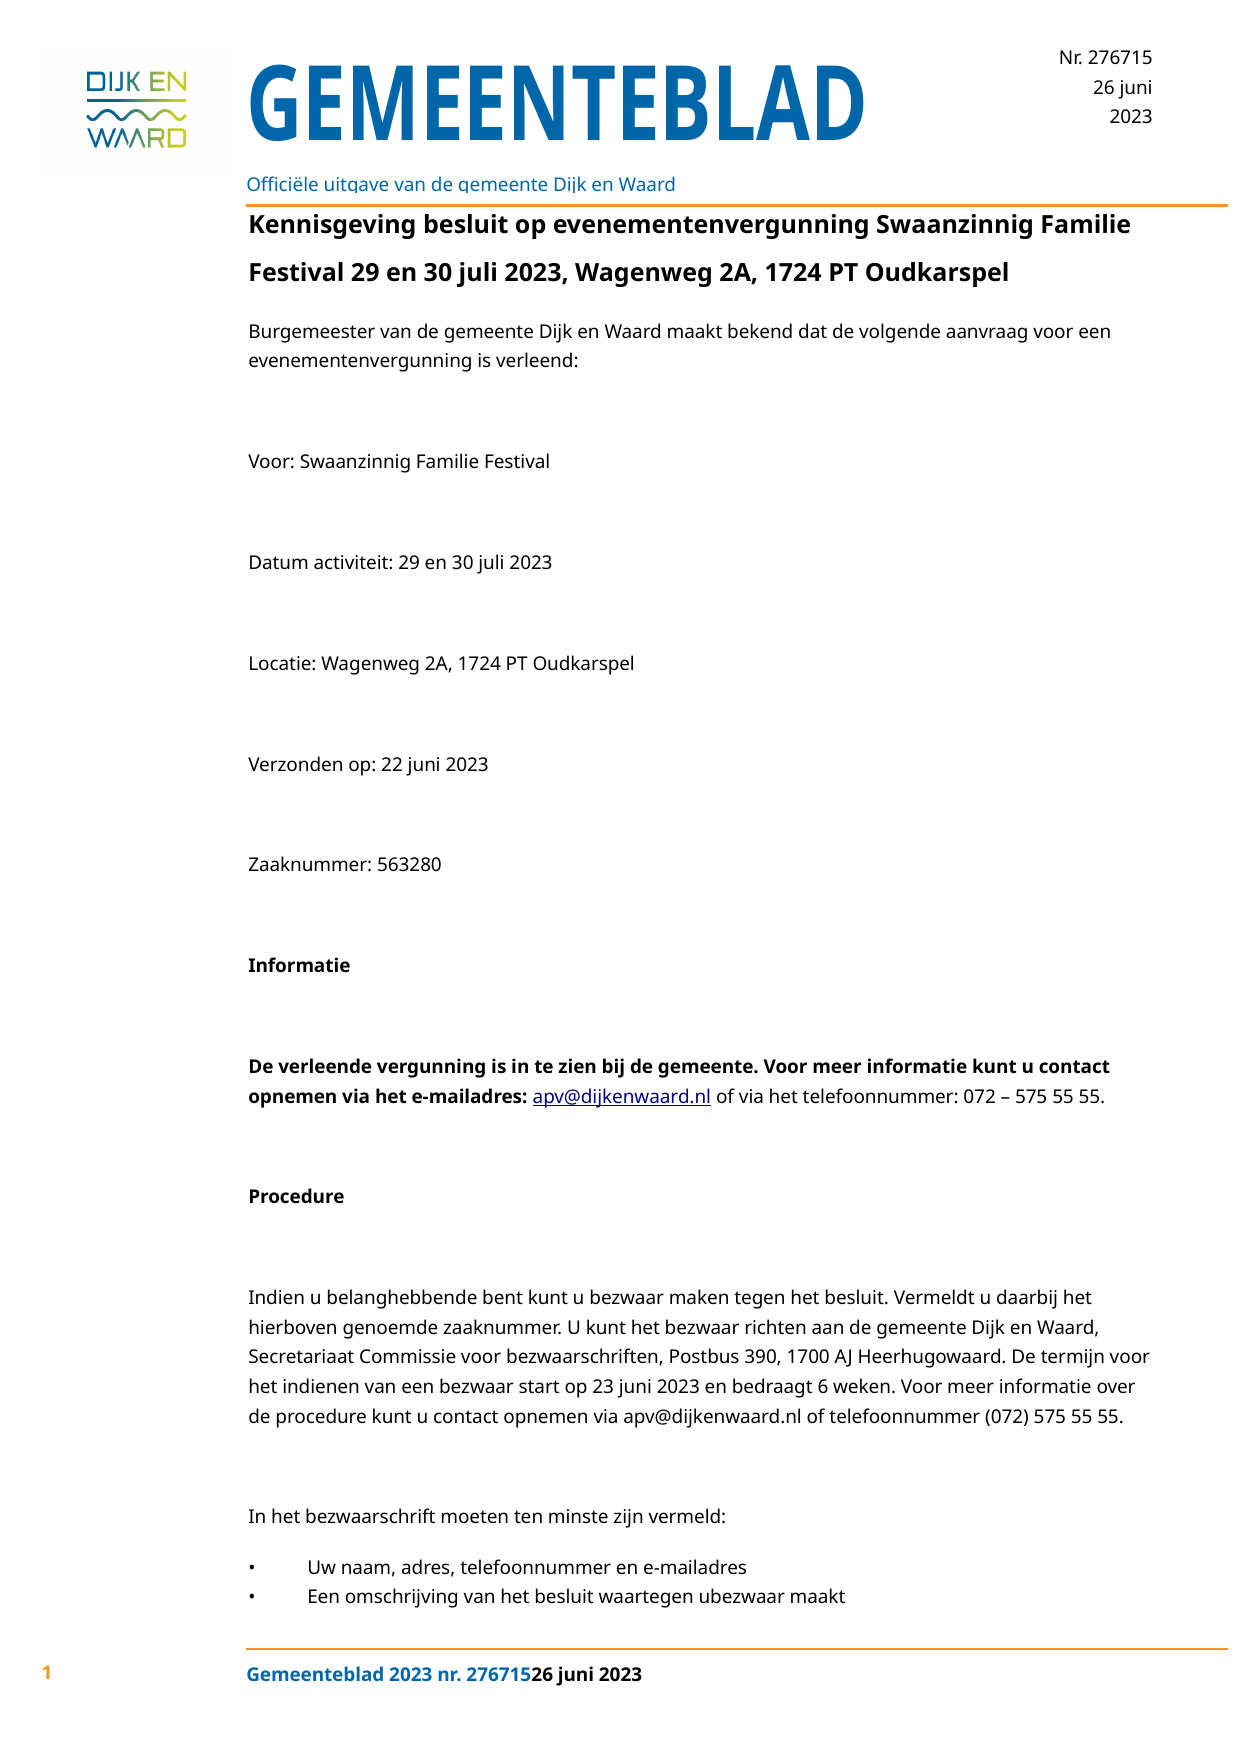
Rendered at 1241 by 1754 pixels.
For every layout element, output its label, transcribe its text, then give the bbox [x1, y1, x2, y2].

picture [41, 47, 231, 172]
list Uw naam, adres, telefoonnummer en e-mailadres [248, 1554, 1152, 1580]
text Procedure [248, 1184, 1152, 1209]
list Een omschrijving van het besluit waartegen ubezwaar maakt [248, 1584, 1152, 1609]
text Kennisgeving besluit op evenementenvergunning Swaanzinnig Familie Festival 29 en 30 juli 2023, Wagenweg 2A, 1724 PT Oudkarspel [248, 207, 1152, 288]
text De verleende vergunning is in te zien bij de gemeente. Voor meer informatie kunt u contact opnemen via het e-mailadres: apv@dijkenwaard.nl of via het telefoonnummer: 072 – 575 55 55. [248, 1053, 1152, 1109]
text Informatie [248, 952, 1152, 978]
text Burgemeester van de gemeente Dijk en Waard maakt bekend dat de volgende aanvraag voor een evenementenvergunning is verleend: [248, 318, 1152, 373]
text Indien u belanghebbende bent kunt u bezwaar maken tegen het besluit. Vermeldt u daarbij het hierboven genoemde zaaknummer. U kunt het bezwaar richten aan de gemeente Dijk en Waard, Secretariaat Commissie voor bezwaarschriften, Postbus 390, 1700 AJ Heerhugowaard. De termijn voor het indienen van een bezwaar start op 23 juni 2023 en bedraagt 6 weken. Voor meer informatie over de procedure kunt u contact opnemen via apv@dijkenwaard.nl of telefoonnummer (072) 575 55 55. [248, 1284, 1152, 1429]
text Voor: Swaanzinnig Familie Festival [248, 448, 1152, 474]
text Locatie: Wagenweg 2A, 1724 PT Oudkarspel [248, 650, 1152, 676]
text Datum activiteit: 29 en 30 juli 2023 [248, 549, 1152, 575]
text Verzonden op: 22 juni 2023 [248, 751, 1152, 777]
text Zaaknummer: 563280 [248, 852, 1152, 877]
text In het bezwaarschrift moeten ten minste zijn vermeld: [248, 1504, 1152, 1529]
